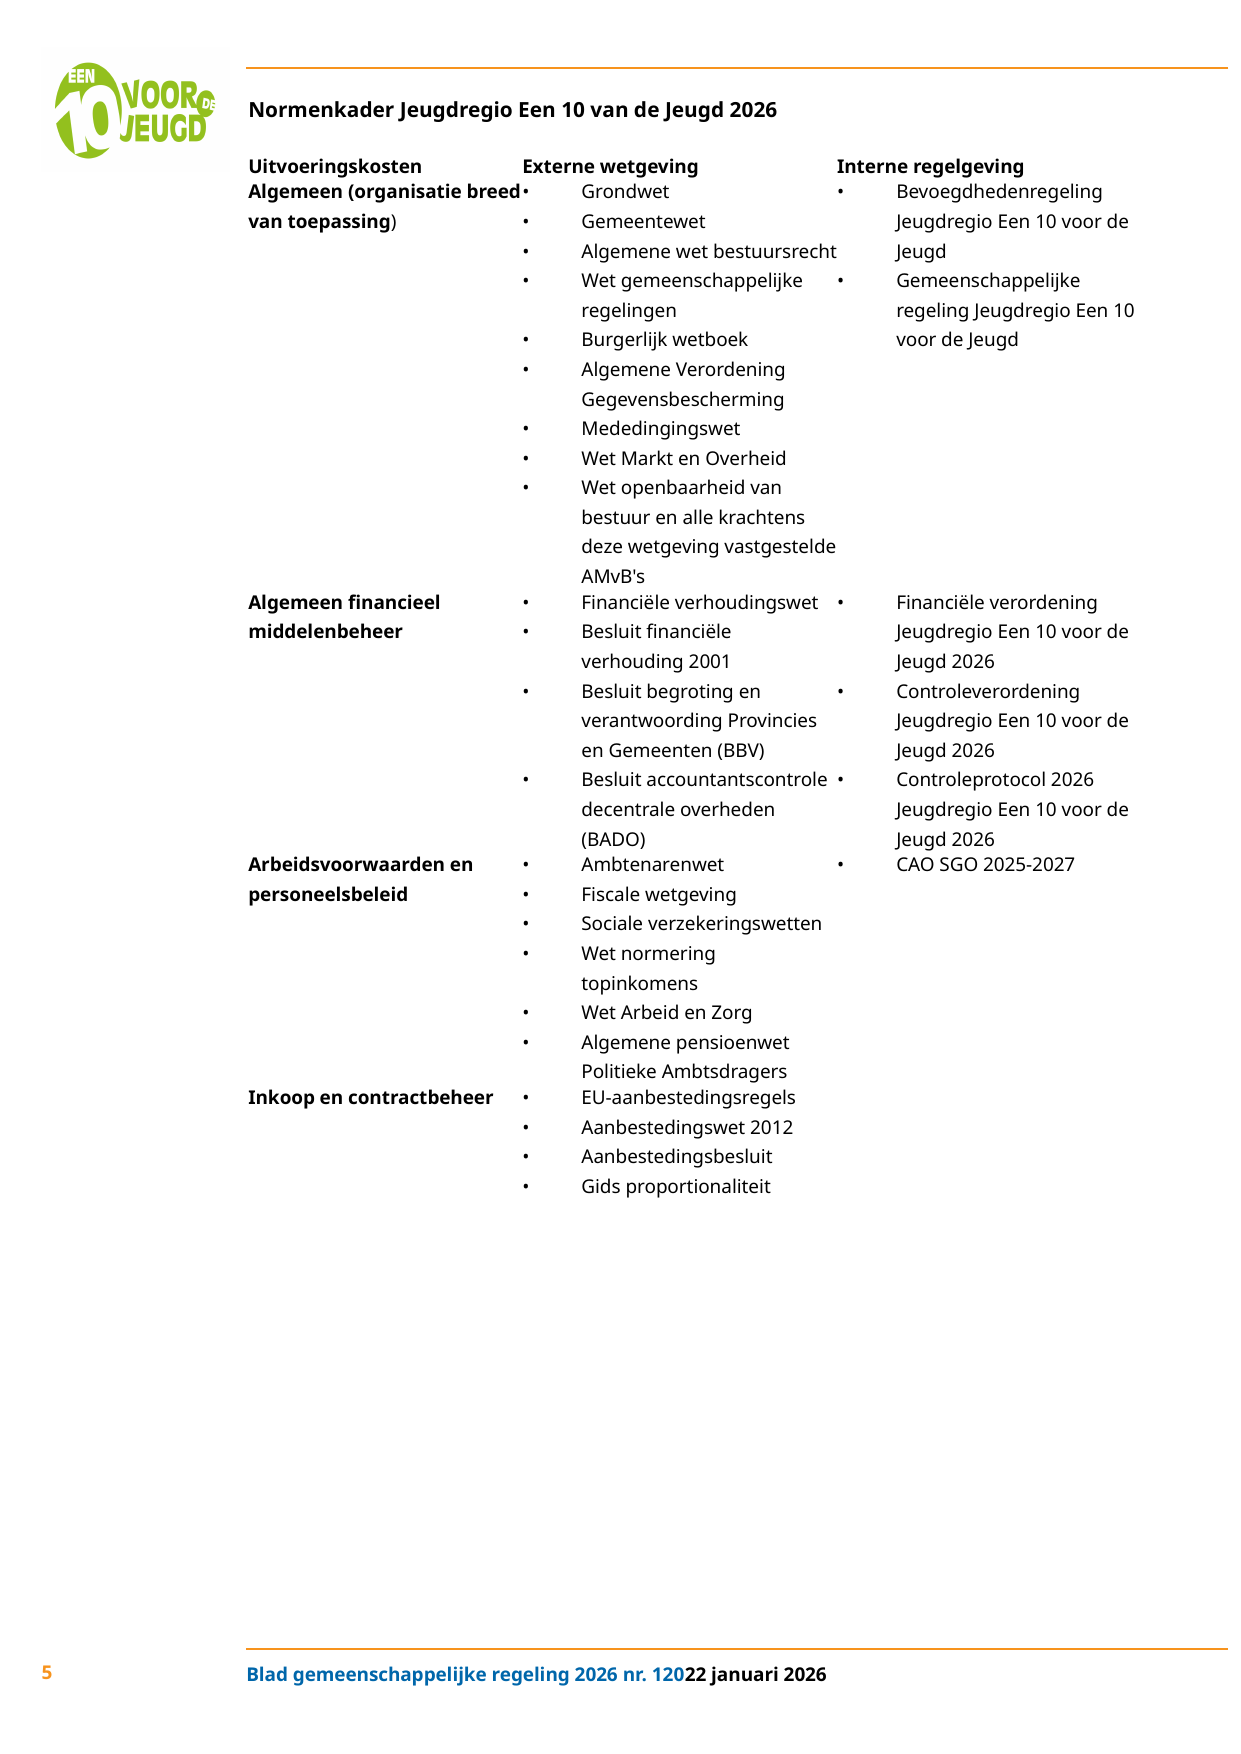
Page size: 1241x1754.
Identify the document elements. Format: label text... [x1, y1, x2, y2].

table_header Uitvoeringskosten [248, 153, 522, 179]
table_cell Algemeen (organisatie breed van toepassing) [248, 179, 522, 589]
table_cell Grondwet Gemeentewet Algemene wet bestuursrecht Wet gemeenschappelijke regelingen Burgerlijk wetboek Algemene Verordening Gegevensbescherming Mededingingswet Wet Markt en Overheid Wet openbaarheid van bestuur en alle krachtens deze wetgeving vastgestelde AMvB's [522, 179, 837, 589]
table_header Interne regelgeving [837, 153, 1152, 179]
text Normenkader Jeugdregio Een 10 van de Jeugd 2026 [248, 95, 1152, 123]
table_cell Inkoop en contractbeheer [248, 1084, 522, 1199]
table_cell EU-aanbestedingsregels Aanbestedingswet 2012 Aanbestedingsbesluit Gids proportionaliteit [522, 1084, 837, 1199]
table_cell Arbeidsvoorwaarden en personeelsbeleid [248, 851, 522, 1084]
picture [41, 47, 231, 172]
table_cell Bevoegdhedenregeling Jeugdregio Een 10 voor de Jeugd Gemeenschappelijke regeling Jeugdregio Een 10 voor de Jeugd [837, 179, 1152, 589]
table_cell Financiële verordening Jeugdregio Een 10 voor de Jeugd 2026 Controleverordening Jeugdregio Een 10 voor de Jeugd 2026 Controleprotocol 2026 Jeugdregio Een 10 voor de Jeugd 2026 [837, 589, 1152, 851]
table_cell CAO SGO 2025-2027 [837, 851, 1152, 1084]
table_header Externe wetgeving [522, 153, 837, 179]
table_cell Algemeen financieel middelenbeheer [248, 589, 522, 851]
table_cell Financiële verhoudingswet Besluit financiële verhouding 2001 Besluit begroting en verantwoording Provincies en Gemeenten (BBV) Besluit accountantscontrole decentrale overheden (BADO) [522, 589, 837, 851]
table_cell [837, 1084, 1152, 1199]
table_cell Ambtenarenwet Fiscale wetgeving Sociale verzekeringswetten Wet normering topinkomens Wet Arbeid en Zorg Algemene pensioenwet Politieke Ambtsdragers [522, 851, 837, 1084]
